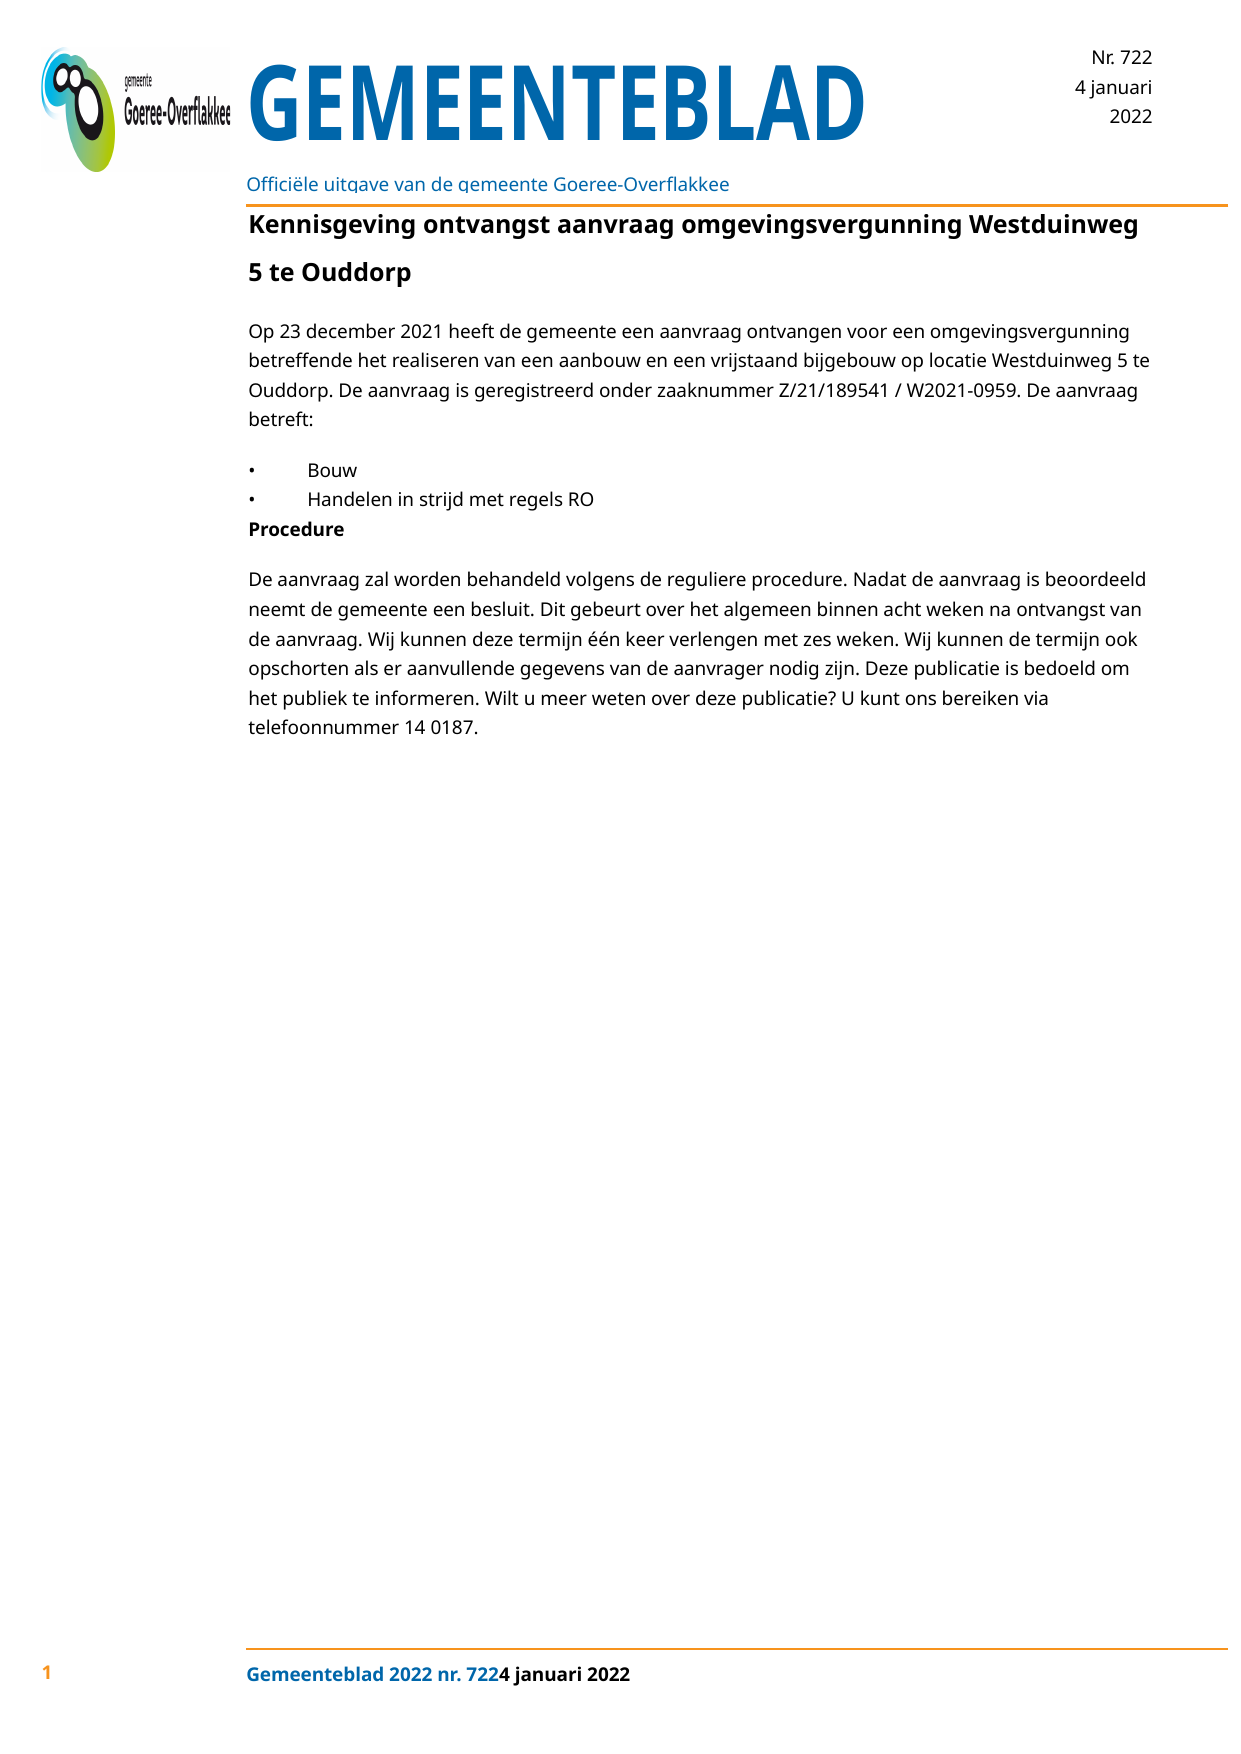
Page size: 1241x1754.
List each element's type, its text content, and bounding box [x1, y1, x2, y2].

list Handelen in strijd met regels RO [248, 487, 1152, 512]
text Procedure [248, 516, 1152, 542]
text Kennisgeving ontvangst aanvraag omgevingsvergunning Westduinweg 5 te Ouddorp [248, 207, 1152, 288]
picture [41, 47, 231, 172]
text De aanvraag zal worden behandeld volgens de reguliere procedure. Nadat de aanvraag is beoordeeld neemt de gemeente een besluit. Dit gebeurt over het algemeen binnen acht weken na ontvangst van de aanvraag. Wij kunnen deze termijn één keer verlengen met zes weken. Wij kunnen de termijn ook opschorten als er aanvullende gegevens van de aanvrager nodig zijn. Deze publicatie is bedoeld om het publiek te informeren. Wilt u meer weten over deze publicatie? U kunt ons bereiken via telefoonnummer 14 0187. [248, 567, 1152, 740]
list Bouw [248, 457, 1152, 483]
text Op 23 december 2021 heeft de gemeente een aanvraag ontvangen voor een omgevingsvergunning betreffende het realiseren van een aanbouw en een vrijstaand bijgebouw op locatie Westduinweg 5 te Ouddorp. De aanvraag is geregistreerd onder zaaknummer Z/21/189541 / W2021-0959. De aanvraag betreft: [248, 318, 1152, 432]
